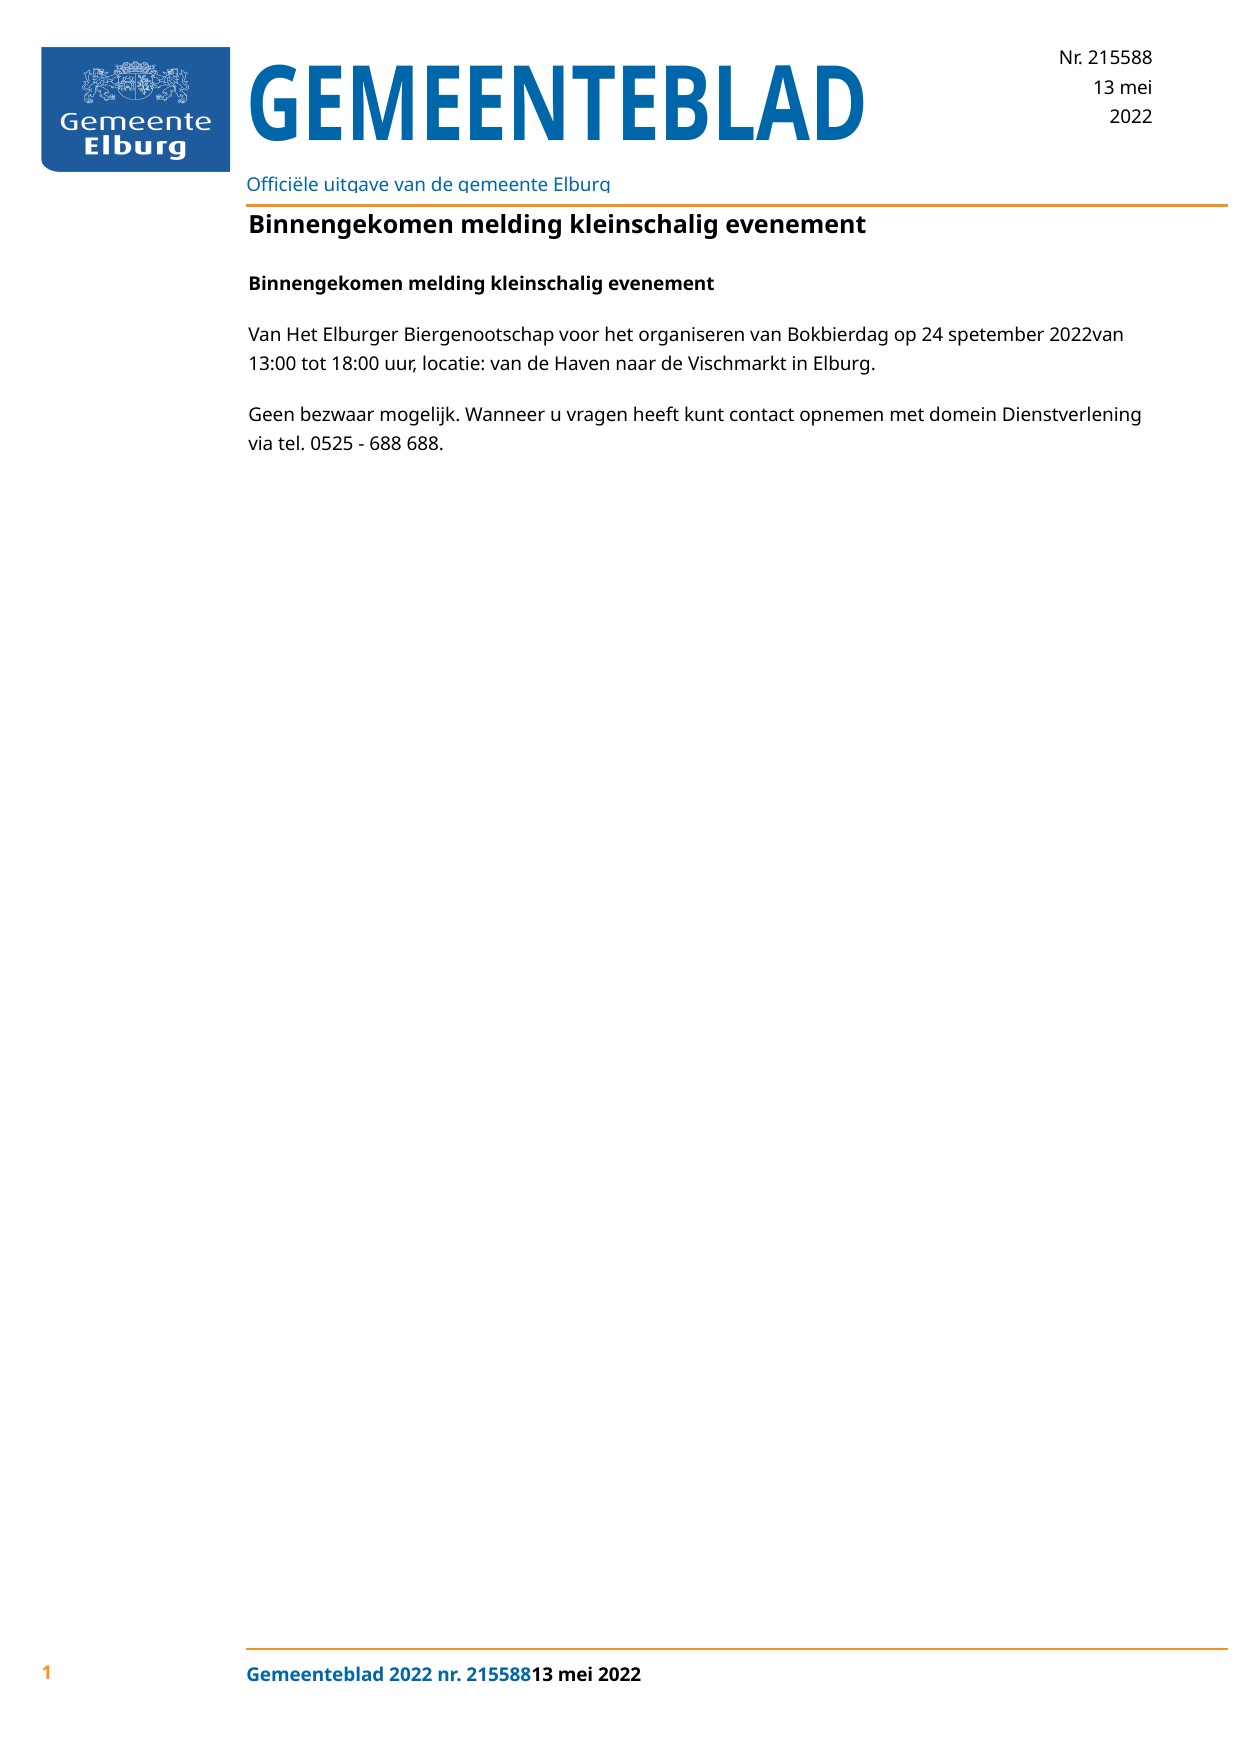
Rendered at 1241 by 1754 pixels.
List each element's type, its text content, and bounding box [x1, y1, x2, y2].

text Van Het Elburger Biergenootschap voor het organiseren van Bokbierdag op 24 spetember 2022van 13:00 tot 18:00 uur, locatie: van de Haven naar de Vischmarkt in Elburg. [248, 321, 1152, 376]
text Binnengekomen melding kleinschalig evenement [248, 207, 1152, 241]
text Binnengekomen melding kleinschalig evenement [248, 270, 1152, 296]
text Geen bezwaar mogelijk. Wanneer u vragen heeft kunt contact opnemen met domein Dienstverlening via tel. 0525 - 688 688. [248, 401, 1152, 456]
picture [41, 47, 231, 172]
